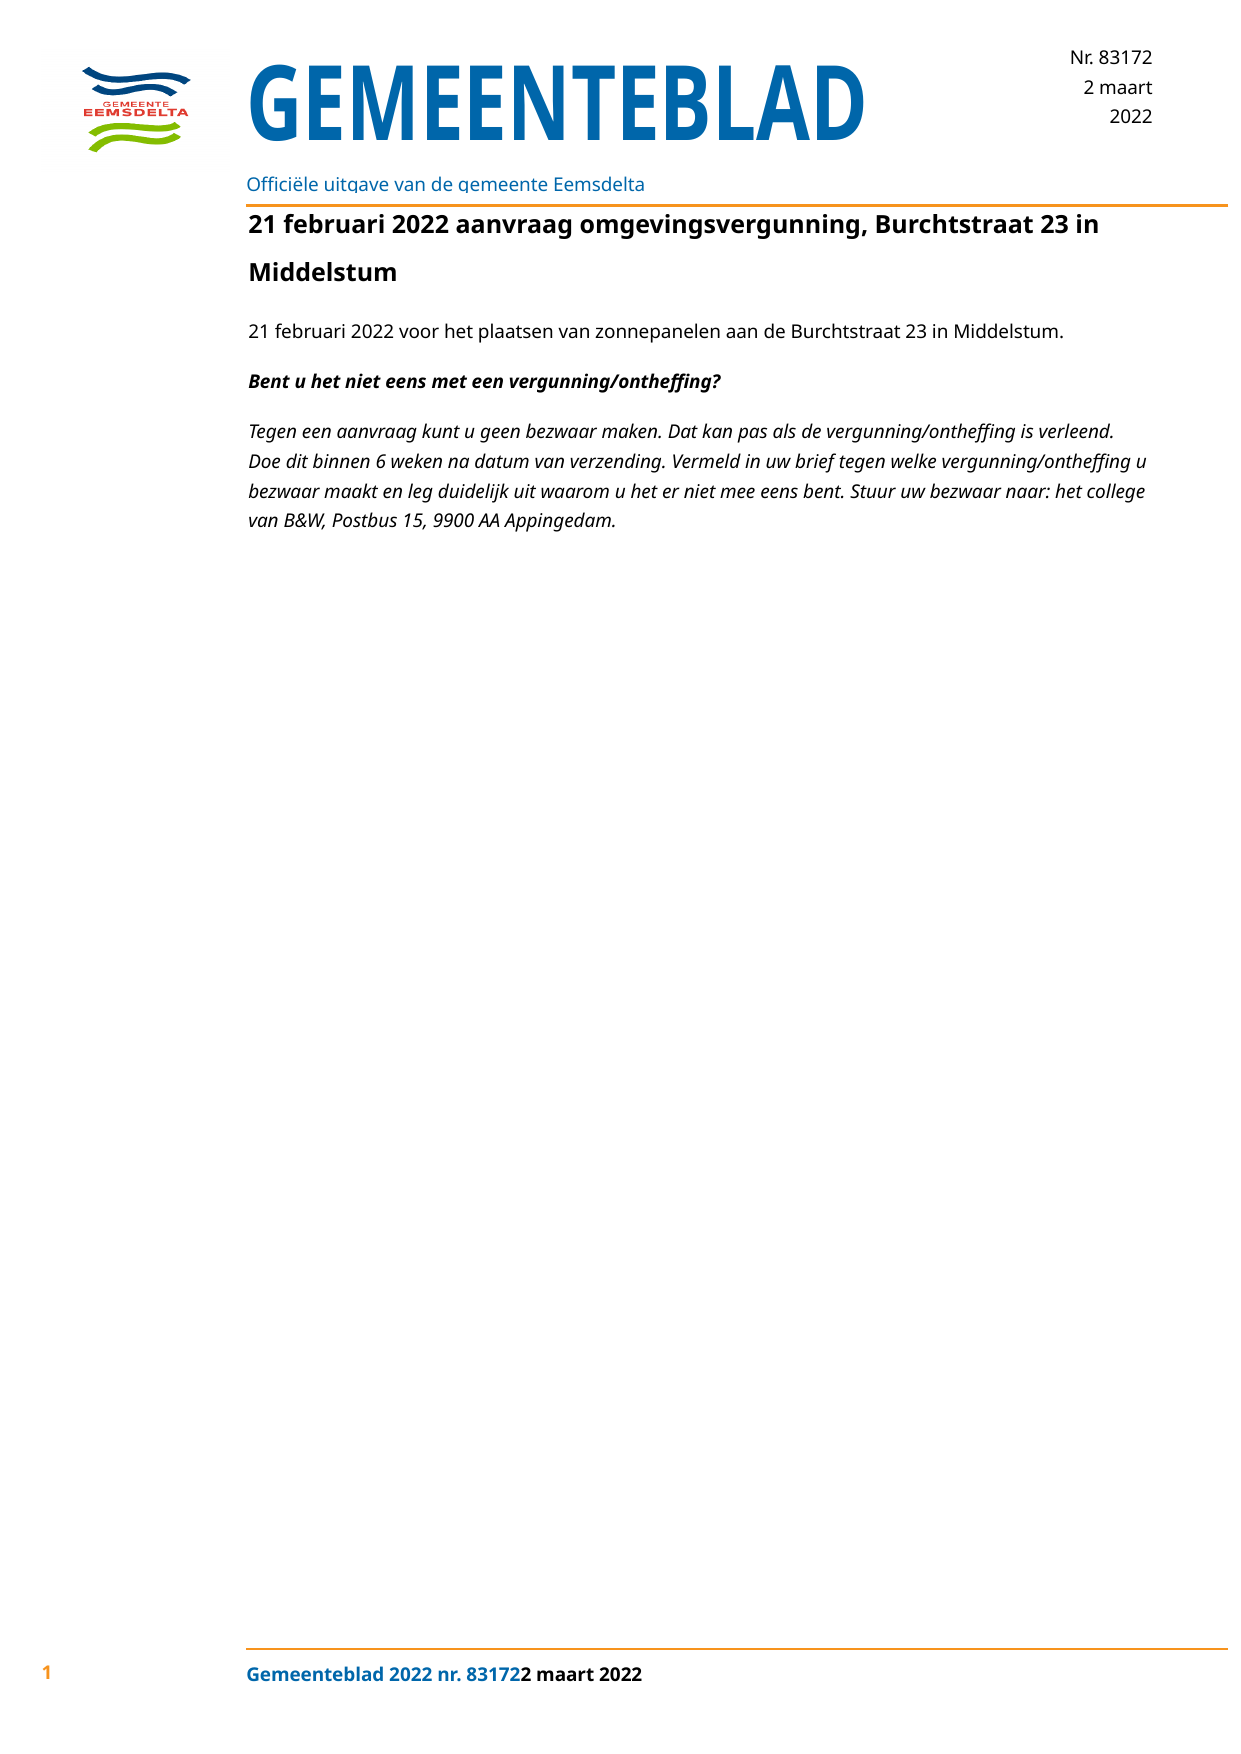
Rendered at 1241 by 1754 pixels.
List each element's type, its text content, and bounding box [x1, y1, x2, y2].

text 21 februari 2022 voor het plaatsen van zonnepanelen aan de Burchtstraat 23 in Middelstum. [248, 318, 1152, 344]
text 21 februari 2022 aanvraag omgevingsvergunning, Burchtstraat 23 in Middelstum [248, 207, 1152, 288]
text Tegen een aanvraag kunt u geen bezwaar maken. Dat kan pas als de vergunning/ontheffing is verleend. Doe dit binnen 6 weken na datum van verzending. Vermeld in uw brief tegen welke vergunning/ontheffing u bezwaar maakt en leg duidelijk uit waarom u het er niet mee eens bent. Stuur uw bezwaar naar: het college van B&W, Postbus 15, 9900 AA Appingedam. [248, 419, 1152, 533]
picture [41, 47, 231, 172]
text Bent u het niet eens met een vergunning/ontheffing? [248, 368, 1152, 394]
